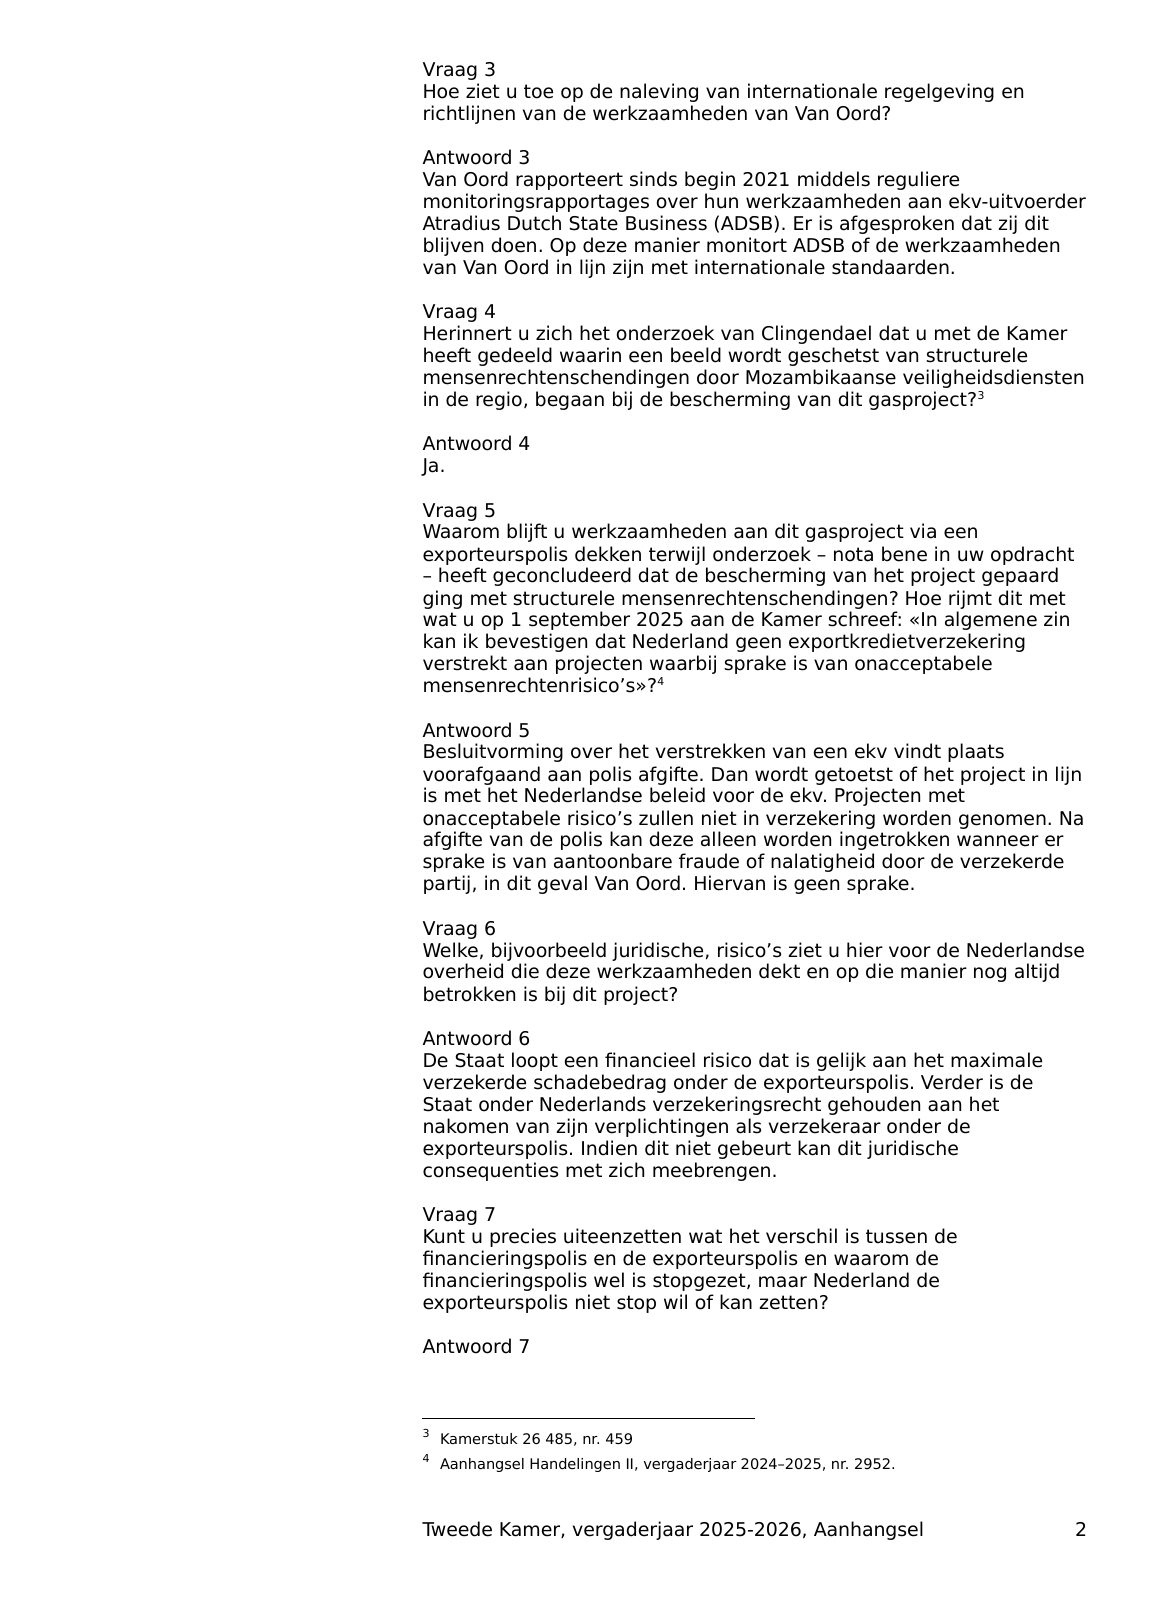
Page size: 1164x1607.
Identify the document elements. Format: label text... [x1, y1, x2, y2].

text Ja. [422, 455, 1087, 477]
text Vraag 7 [422, 1204, 1087, 1226]
text Kunt u precies uiteenzetten wat het verschil is tussen de financieringspolis en de exporteurspolis en waarom de financieringspolis wel is stopgezet, maar Nederland de exporteurspolis niet stop wil of kan zetten? [422, 1226, 1087, 1313]
text Aanhangsel Handelingen II, vergaderjaar 2024–2025, nr. 2952. [422, 1452, 1087, 1474]
text Antwoord 4 [422, 433, 1087, 455]
text Vraag 6 [422, 917, 1087, 939]
text Vraag 5 [422, 499, 1087, 521]
text Van Oord rapporteert sinds begin 2021 middels reguliere monitoringsrapportages over hun werkzaamheden aan ekv-uitvoerder Atradius Dutch State Business (ADSB). Er is afgesproken dat zij dit blijven doen. Op deze manier monitort ADSB of de werkzaamheden van Van Oord in lijn zijn met internationale standaarden. [422, 169, 1087, 279]
text Antwoord 7 [422, 1336, 1087, 1358]
text Herinnert u zich het onderzoek van Clingendael dat u met de Kamer heeft gedeeld waarin een beeld wordt geschetst van structurele mensenrechtenschendingen door Mozambikaanse veiligheidsdiensten in de regio, begaan bij de bescherming van dit gasproject? [422, 323, 1087, 411]
text Kamerstuk 26 485, nr. 459 [422, 1427, 1087, 1449]
text Antwoord 6 [422, 1028, 1087, 1049]
text Antwoord 5 [422, 719, 1087, 741]
text Hoe ziet u toe op de naleving van internationale regelgeving en richtlijnen van de werkzaamheden van Van Oord? [422, 81, 1087, 125]
text Welke, bijvoorbeeld juridische, risico’s ziet u hier voor de Nederlandse overheid die deze werkzaamheden dekt en op die manier nog altijd betrokken is bij dit project? [422, 939, 1087, 1005]
text Antwoord 3 [422, 147, 1087, 169]
text Vraag 3 [422, 59, 1087, 81]
text Vraag 4 [422, 301, 1087, 323]
text Waarom blijft u werkzaamheden aan dit gasproject via een exporteurspolis dekken terwijl onderzoek – nota bene in uw opdracht – heeft geconcludeerd dat de bescherming van het project gepaard ging met structurele mensenrechtenschendingen? Hoe rijmt dit met wat u op 1 september 2025 aan de Kamer schreef: «In algemene zin kan ik bevestigen dat Nederland geen exportkredietverzekering verstrekt aan projecten waarbij sprake is van onacceptabele mensenrechtenrisico’s»? [422, 521, 1087, 697]
text De Staat loopt een financieel risico dat is gelijk aan het maximale verzekerde schadebedrag onder de exporteurspolis. Verder is de Staat onder Nederlands verzekeringsrecht gehouden aan het nakomen van zijn verplichtingen als verzekeraar onder de exporteurspolis. Indien dit niet gebeurt kan dit juridische consequenties met zich meebrengen. [422, 1049, 1087, 1181]
text Besluitvorming over het verstrekken van een ekv vindt plaats voorafgaand aan polis afgifte. Dan wordt getoetst of het project in lijn is met het Nederlandse beleid voor de ekv. Projecten met onacceptabele risico’s zullen niet in verzekering worden genomen. Na afgifte van de polis kan deze alleen worden ingetrokken wanneer er sprake is van aantoonbare fraude of nalatigheid door de verzekerde partij, in dit geval Van Oord. Hiervan is geen sprake. [422, 741, 1087, 895]
